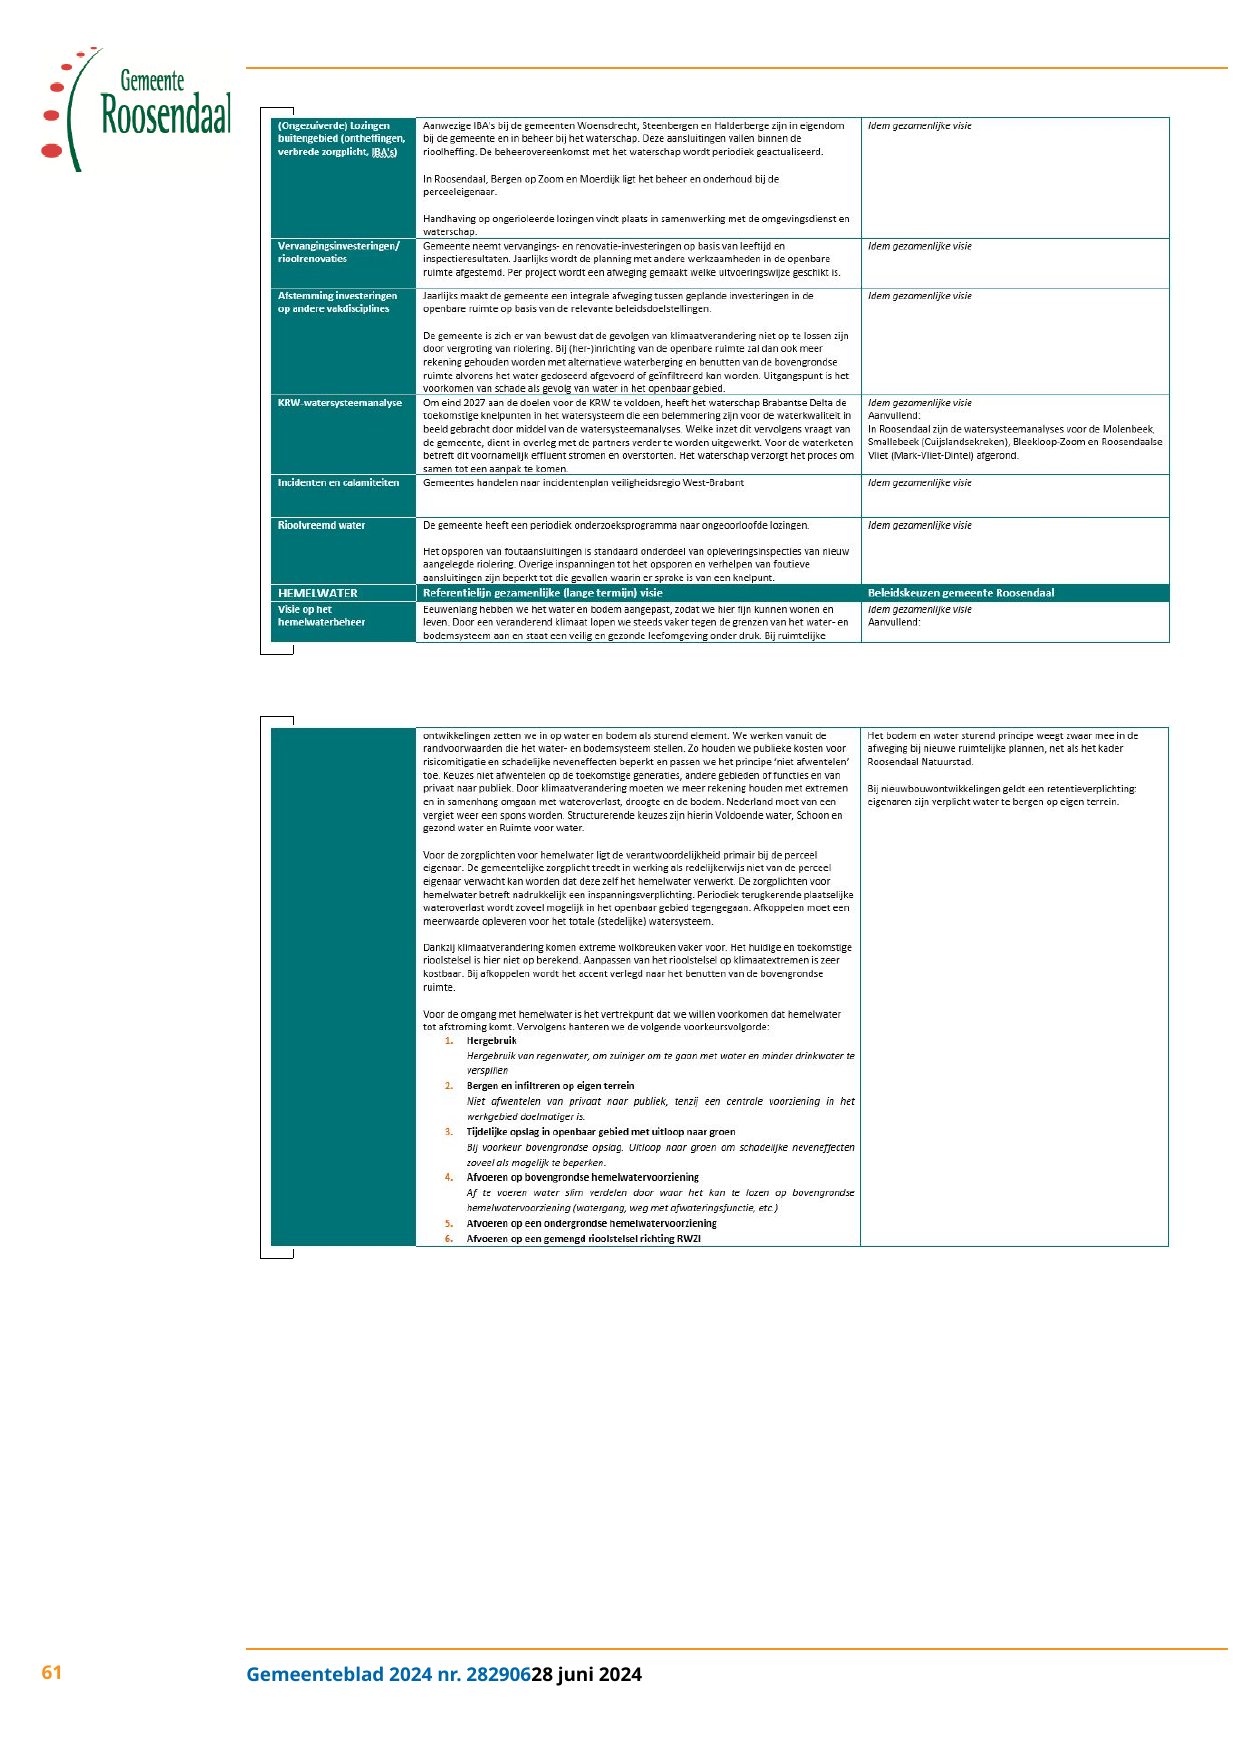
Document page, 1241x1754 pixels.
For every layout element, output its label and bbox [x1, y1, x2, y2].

picture [268, 115, 1173, 645]
picture [41, 47, 231, 172]
picture [268, 725, 1173, 1249]
